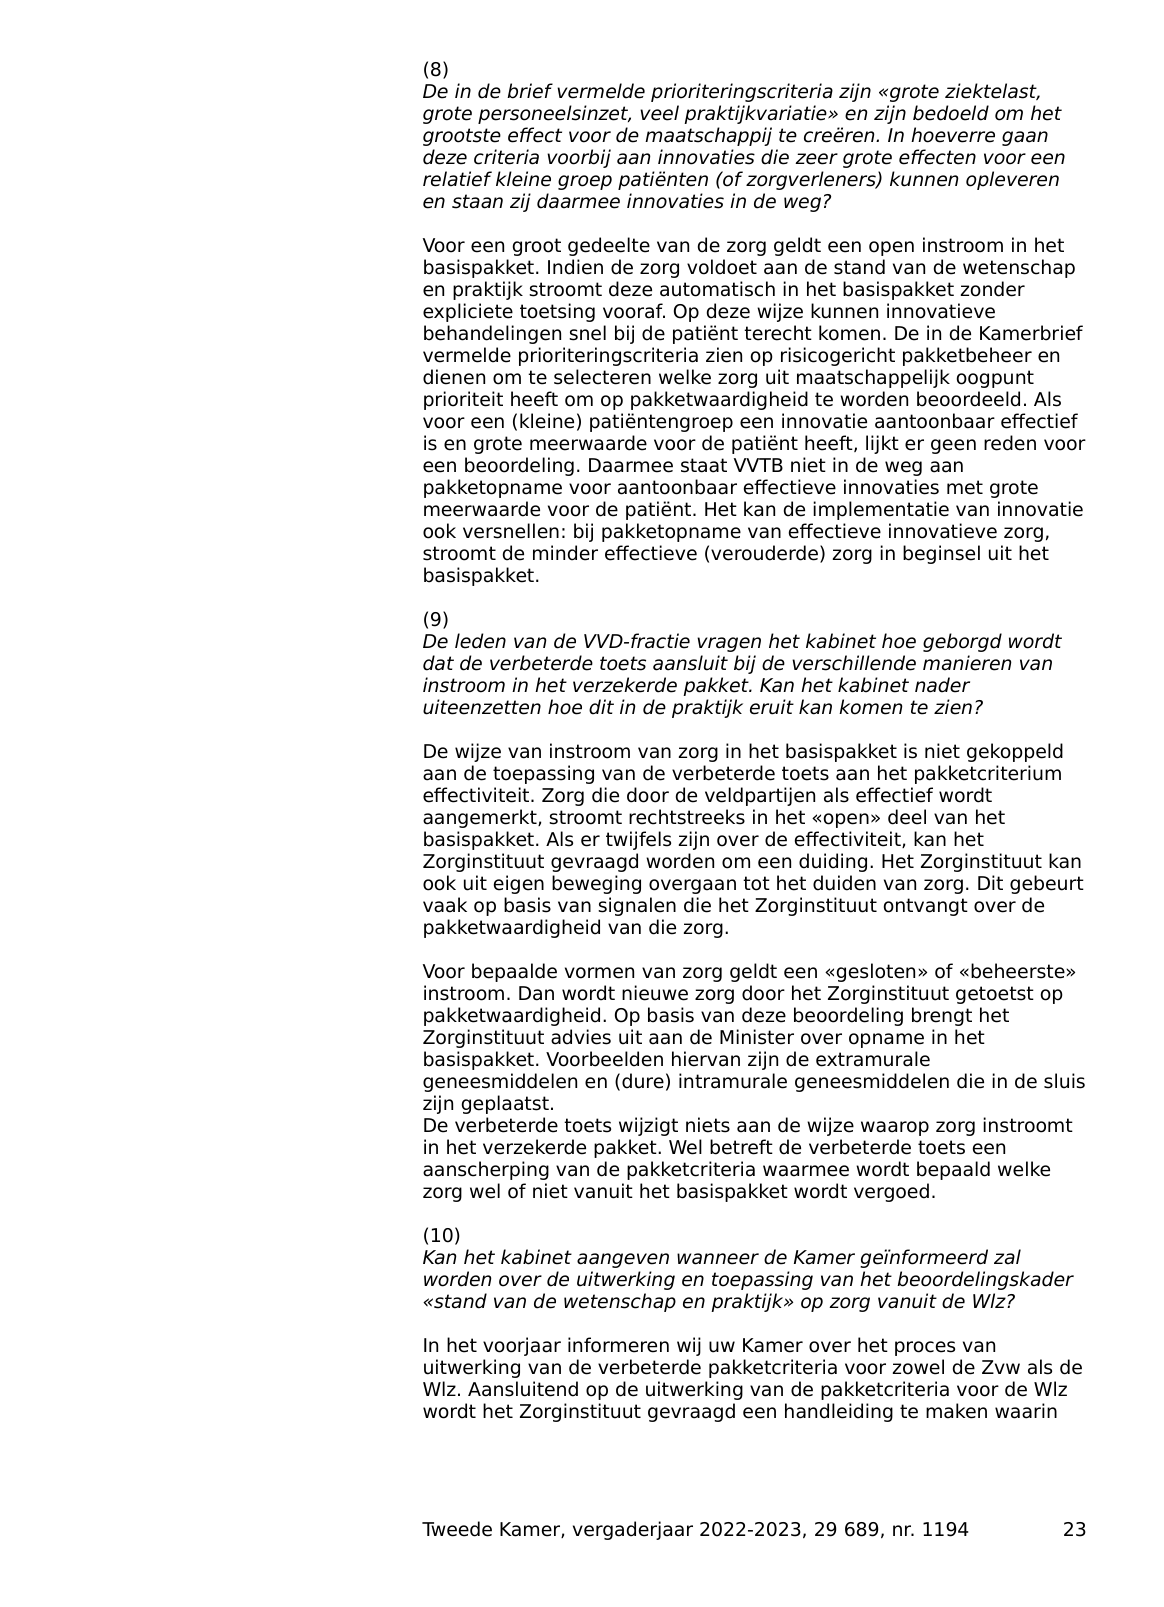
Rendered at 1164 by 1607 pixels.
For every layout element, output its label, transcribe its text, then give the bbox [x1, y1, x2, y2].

text (8) [422, 59, 1087, 81]
text Voor bepaalde vormen van zorg geldt een «gesloten» of «beheerste» instroom. Dan wordt nieuwe zorg door het Zorginstituut getoetst op pakketwaardigheid. Op basis van deze beoordeling brengt het Zorginstituut advies uit aan de Minister over opname in het basispakket. Voorbeelden hiervan zijn de extramurale geneesmiddelen en (dure) intramurale geneesmiddelen die in de sluis zijn geplaatst. [422, 961, 1087, 1115]
text De leden van de VVD-fractie vragen het kabinet hoe geborgd wordt dat de verbeterde toets aansluit bij de verschillende manieren van instroom in het verzekerde pakket. Kan het kabinet nader uiteenzetten hoe dit in de praktijk eruit kan komen te zien? [422, 631, 1087, 719]
text Kan het kabinet aangeven wanneer de Kamer geïnformeerd zal worden over de uitwerking en toepassing van het beoordelingskader «stand van de wetenschap en praktijk» op zorg vanuit de Wlz? [422, 1247, 1087, 1313]
text (10) [422, 1225, 1087, 1247]
text De wijze van instroom van zorg in het basispakket is niet gekoppeld aan de toepassing van de verbeterde toets aan het pakketcriterium effectiviteit. Zorg die door de veldpartijen als effectief wordt aangemerkt, stroomt rechtstreeks in het «open» deel van het basispakket. Als er twijfels zijn over de effectiviteit, kan het Zorginstituut gevraagd worden om een duiding. Het Zorginstituut kan ook uit eigen beweging overgaan tot het duiden van zorg. Dit gebeurt vaak op basis van signalen die het Zorginstituut ontvangt over de pakketwaardigheid van die zorg. [422, 741, 1087, 939]
text Voor een groot gedeelte van de zorg geldt een open instroom in het basispakket. Indien de zorg voldoet aan de stand van de wetenschap en praktijk stroomt deze automatisch in het basispakket zonder expliciete toetsing vooraf. Op deze wijze kunnen innovatieve behandelingen snel bij de patiënt terecht komen. De in de Kamerbrief vermelde prioriteringscriteria zien op risicogericht pakketbeheer en dienen om te selecteren welke zorg uit maatschappelijk oogpunt prioriteit heeft om op pakketwaardigheid te worden beoordeeld. Als voor een (kleine) patiëntengroep een innovatie aantoonbaar effectief is en grote meerwaarde voor de patiënt heeft, lijkt er geen reden voor een beoordeling. Daarmee staat VVTB niet in de weg aan pakketopname voor aantoonbaar effectieve innovaties met grote meerwaarde voor de patiënt. Het kan de implementatie van innovatie ook versnellen: bij pakketopname van effectieve innovatieve zorg, stroomt de minder effectieve (verouderde) zorg in beginsel uit het basispakket. [422, 235, 1087, 587]
text De verbeterde toets wijzigt niets aan de wijze waarop zorg instroomt in het verzekerde pakket. Wel betreft de verbeterde toets een aanscherping van de pakketcriteria waarmee wordt bepaald welke zorg wel of niet vanuit het basispakket wordt vergoed. [422, 1115, 1087, 1203]
text In het voorjaar informeren wij uw Kamer over het proces van uitwerking van de verbeterde pakketcriteria voor zowel de Zvw als de Wlz. Aansluitend op de uitwerking van de pakketcriteria voor de Wlz wordt het Zorginstituut gevraagd een handleiding te maken waarin [422, 1335, 1087, 1423]
text De in de brief vermelde prioriteringscriteria zijn «grote ziektelast, grote personeelsinzet, veel praktijkvariatie» en zijn bedoeld om het grootste effect voor de maatschappij te creëren. In hoeverre gaan deze criteria voorbij aan innovaties die zeer grote effecten voor een relatief kleine groep patiënten (of zorgverleners) kunnen opleveren en staan zij daarmee innovaties in de weg? [422, 81, 1087, 213]
text (9) [422, 609, 1087, 631]
